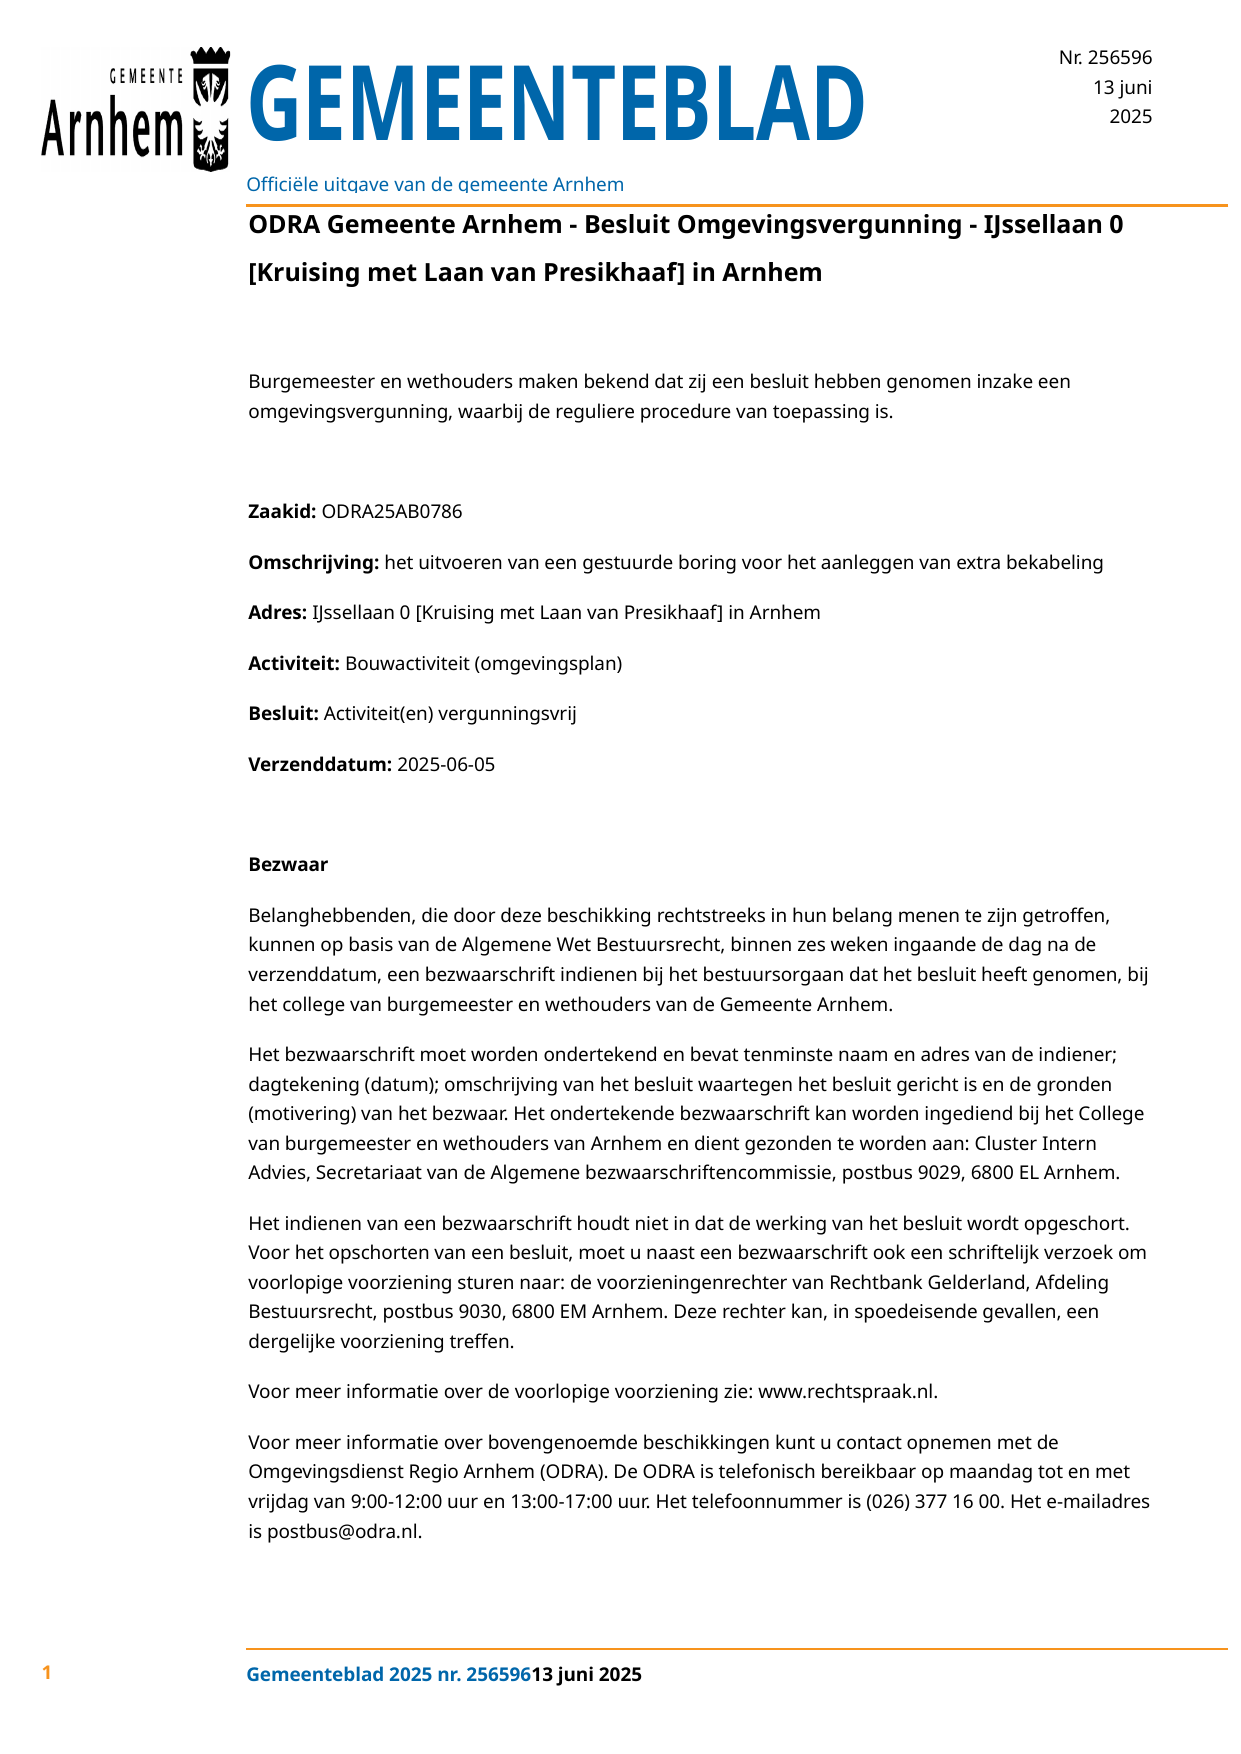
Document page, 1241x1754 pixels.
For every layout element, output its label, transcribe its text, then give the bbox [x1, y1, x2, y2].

text Omschrijving: het uitvoeren van een gestuurde boring voor het aanleggen van extra bekabeling [248, 549, 1152, 575]
text Activiteit: Bouwactiviteit (omgevingsplan) [248, 650, 1152, 676]
text Het bezwaarschrift moet worden ondertekend en bevat tenminste naam en adres van de indiener; dagtekening (datum); omschrijving van het besluit waartegen het besluit gericht is en de gronden (motivering) van het bezwaar. Het ondertekende bezwaarschrift kan worden ingediend bij het College van burgemeester en wethouders van Arnhem en dient gezonden te worden aan: Cluster Intern Advies, Secretariaat van de Algemene bezwaarschriftencommissie, postbus 9029, 6800 EL Arnhem. [248, 1041, 1152, 1185]
text Verzenddatum: 2025-06-05 [248, 751, 1152, 777]
text Zaakid: ODRA25AB0786 [248, 499, 1152, 524]
text Belanghebbenden, die door deze beschikking rechtstreeks in hun belang menen te zijn getroffen, kunnen op basis van de Algemene Wet Bestuursrecht, binnen zes weken ingaande de dag na de verzenddatum, een bezwaarschrift indienen bij het bestuursorgaan dat het besluit heeft genomen, bij het college van burgemeester en wethouders van de Gemeente Arnhem. [248, 902, 1152, 1017]
text Besluit: Activiteit(en) vergunningsvrij [248, 700, 1152, 726]
text Het indienen van een bezwaarschrift houdt niet in dat de werking van het besluit wordt opgeschort. Voor het opschorten van een besluit, moet u naast een bezwaarschrift ook een schriftelijk verzoek om voorlopige voorziening sturen naar: de voorzieningenrechter van Rechtbank Gelderland, Afdeling Bestuursrecht, postbus 9030, 6800 EM Arnhem. Deze rechter kan, in spoedeisende gevallen, een dergelijke voorziening treffen. [248, 1210, 1152, 1354]
text Voor meer informatie over de voorlopige voorziening zie: www.rechtspraak.nl. [248, 1379, 1152, 1404]
text Burgemeester en wethouders maken bekend dat zij een besluit hebben genomen inzake een omgevingsvergunning, waarbij de reguliere procedure van toepassing is. [248, 368, 1152, 424]
text Adres: IJssellaan 0 [Kruising met Laan van Presikhaaf] in Arnhem [248, 599, 1152, 625]
text Voor meer informatie over bovengenoemde beschikkingen kunt u contact opnemen met de Omgevingsdienst Regio Arnhem (ODRA). De ODRA is telefonisch bereikbaar op maandag tot en met vrijdag van 9:00-12:00 uur en 13:00-17:00 uur. Het telefoonnummer is (026) 377 16 00. Het e-mailadres is postbus@odra.nl. [248, 1429, 1152, 1544]
text ODRA Gemeente Arnhem - Besluit Omgevingsvergunning - IJssellaan 0 [Kruising met Laan van Presikhaaf] in Arnhem [248, 207, 1152, 288]
text Bezwaar [248, 852, 1152, 877]
picture [41, 47, 231, 172]
